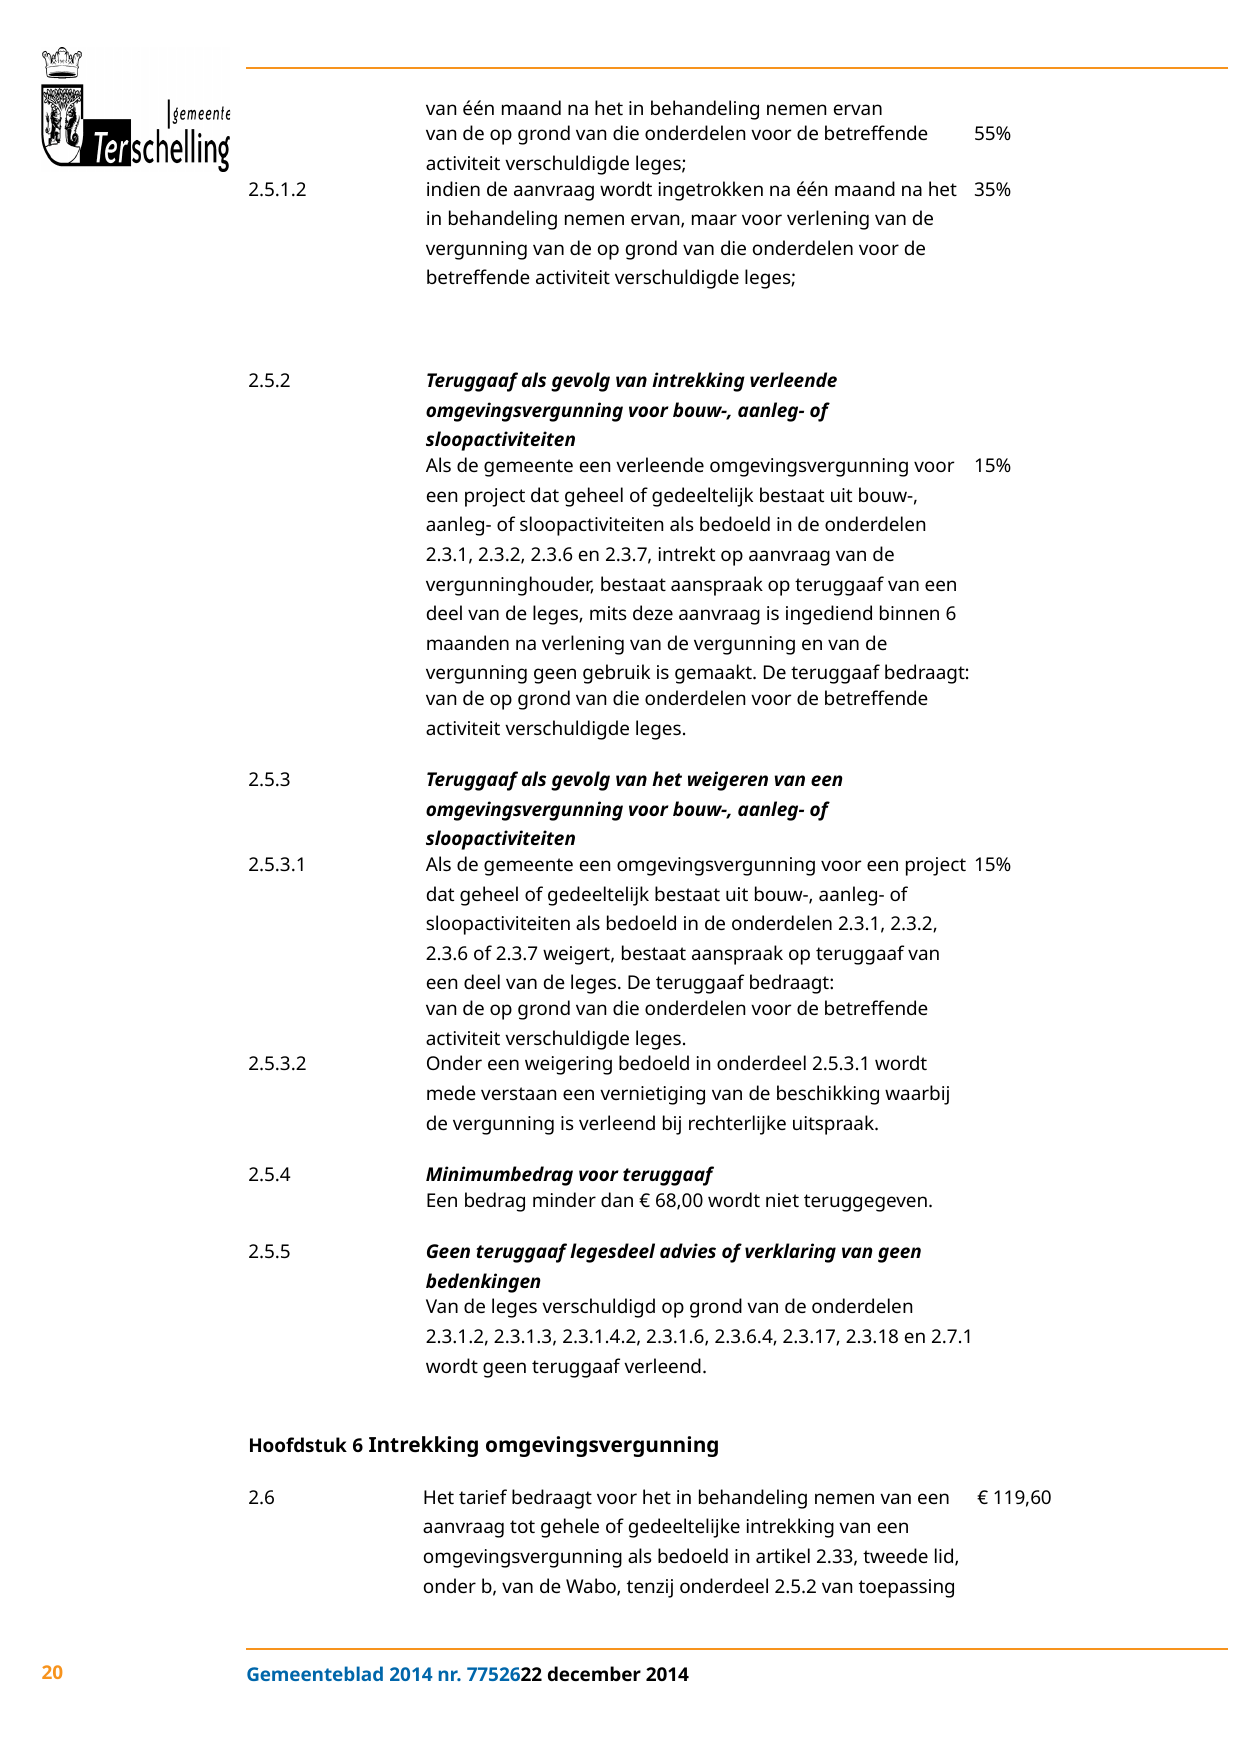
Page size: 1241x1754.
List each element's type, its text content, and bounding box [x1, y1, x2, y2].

table_cell van de op grond van die onderdelen voor de betreffende activiteit verschuldigde leges. [426, 995, 974, 1051]
table_cell [974, 1238, 1152, 1294]
table_cell van de op grond van die onderdelen voor de betreffende activiteit verschuldigde leges. [426, 685, 974, 741]
table_cell 2.5.5 [248, 1238, 426, 1294]
table_cell [248, 1187, 426, 1213]
table_cell 35% [974, 176, 1152, 290]
table_cell [974, 290, 1152, 316]
table_cell [974, 741, 1152, 766]
table_cell 2.5.3.2 [248, 1051, 426, 1135]
table_cell [248, 995, 426, 1051]
table_cell [426, 290, 974, 316]
table_cell 15% [974, 453, 1152, 685]
table_cell van één maand na het in behandeling nemen ervan [426, 95, 974, 121]
table_cell [426, 741, 974, 766]
table_cell [974, 995, 1152, 1051]
table_cell [974, 1213, 1152, 1238]
table_cell [248, 121, 426, 176]
table_cell [974, 1135, 1152, 1161]
table_cell [974, 1051, 1152, 1135]
table_cell [426, 1135, 974, 1161]
table_cell [974, 1187, 1152, 1213]
table_cell Teruggaaf als gevolg van het weigeren van een omgevingsvergunning voor bouw-, aanleg- of sloopactiviteiten [426, 766, 974, 851]
table_cell [974, 95, 1152, 121]
table_cell Geen teruggaaf legesdeel advies of verklaring van geen bedenkingen [426, 1238, 974, 1294]
table_cell [974, 685, 1152, 741]
table_header 2.5.2 [248, 368, 426, 452]
table_cell 2.5.1.2 [248, 176, 426, 290]
table_cell Onder een weigering bedoeld in onderdeel 2.5.3.1 wordt mede verstaan een vernietiging van de beschikking waarbij de vergunning is verleend bij rechterlijke uitspraak. [426, 1051, 974, 1135]
table_cell Minimumbedrag voor teruggaaf [426, 1161, 974, 1187]
table_cell Als de gemeente een verleende omgevingsvergunning voor een project dat geheel of gedeeltelijk bestaat uit bouw-, aanleg- of sloopactiviteiten als bedoeld in de onderdelen 2.3.1, 2.3.2, 2.3.6 en 2.3.7, intrekt op aanvraag van de vergunninghouder, bestaat aanspraak op teruggaaf van een deel van de leges, mits deze aanvraag is ingediend binnen 6 maanden na verlening van de vergunning en van de vergunning geen gebruik is gemaakt. De teruggaaf bedraagt: [426, 453, 974, 685]
table_header € 119,60 [977, 1484, 1152, 1599]
table_cell [974, 766, 1152, 851]
table_cell van de op grond van die onderdelen voor de betreffende activiteit verschuldigde leges; [426, 121, 974, 176]
table_header Teruggaaf als gevolg van intrekking verleende omgevingsvergunning voor bouw-, aanleg- of sloopactiviteiten [426, 368, 974, 452]
table_cell Van de leges verschuldigd op grond van de onderdelen 2.3.1.2, 2.3.1.3, 2.3.1.4.2, 2.3.1.6, 2.3.6.4, 2.3.17, 2.3.18 en 2.7.1 wordt geen teruggaaf verleend. [426, 1294, 974, 1378]
table_cell [248, 1135, 426, 1161]
table_cell [974, 1161, 1152, 1187]
table_cell Een bedrag minder dan € 68,00 wordt niet teruggegeven. [426, 1187, 974, 1213]
table_cell [248, 741, 426, 766]
text Hoofdstuk 6 Intrekking omgevingsvergunning [248, 1430, 1152, 1458]
table_cell [248, 453, 426, 685]
table_cell [248, 1294, 426, 1378]
table_header Het tarief bedraagt voor het in behandeling nemen van een aanvraag tot gehele of gedeeltelijke intrekking van een omgevingsvergunning als bedoeld in artikel 2.33, tweede lid, onder b, van de Wabo, tenzij onderdeel 2.5.2 van toepassing [423, 1484, 977, 1599]
table_cell 15% [974, 851, 1152, 995]
table_cell 55% [974, 121, 1152, 176]
table_cell Als de gemeente een omgevingsvergunning voor een project dat geheel of gedeeltelijk bestaat uit bouw-, aanleg- of sloopactiviteiten als bedoeld in de onderdelen 2.3.1, 2.3.2, 2.3.6 of 2.3.7 weigert, bestaat aanspraak op teruggaaf van een deel van de leges. De teruggaaf bedraagt: [426, 851, 974, 995]
table_cell 2.5.3 [248, 766, 426, 851]
table_cell [974, 1294, 1152, 1378]
table_cell 2.5.3.1 [248, 851, 426, 995]
table_cell 2.5.4 [248, 1161, 426, 1187]
table_cell [248, 290, 426, 316]
table_cell indien de aanvraag wordt ingetrokken na één maand na het in behandeling nemen ervan, maar voor verlening van de vergunning van de op grond van die onderdelen voor de betreffende activiteit verschuldigde leges; [426, 176, 974, 290]
table_cell [248, 685, 426, 741]
table_cell [248, 1213, 426, 1238]
table_header 2.6 [248, 1484, 423, 1599]
table_cell [248, 95, 426, 121]
table_header [974, 368, 1152, 452]
picture [41, 47, 231, 172]
table_cell [426, 1213, 974, 1238]
